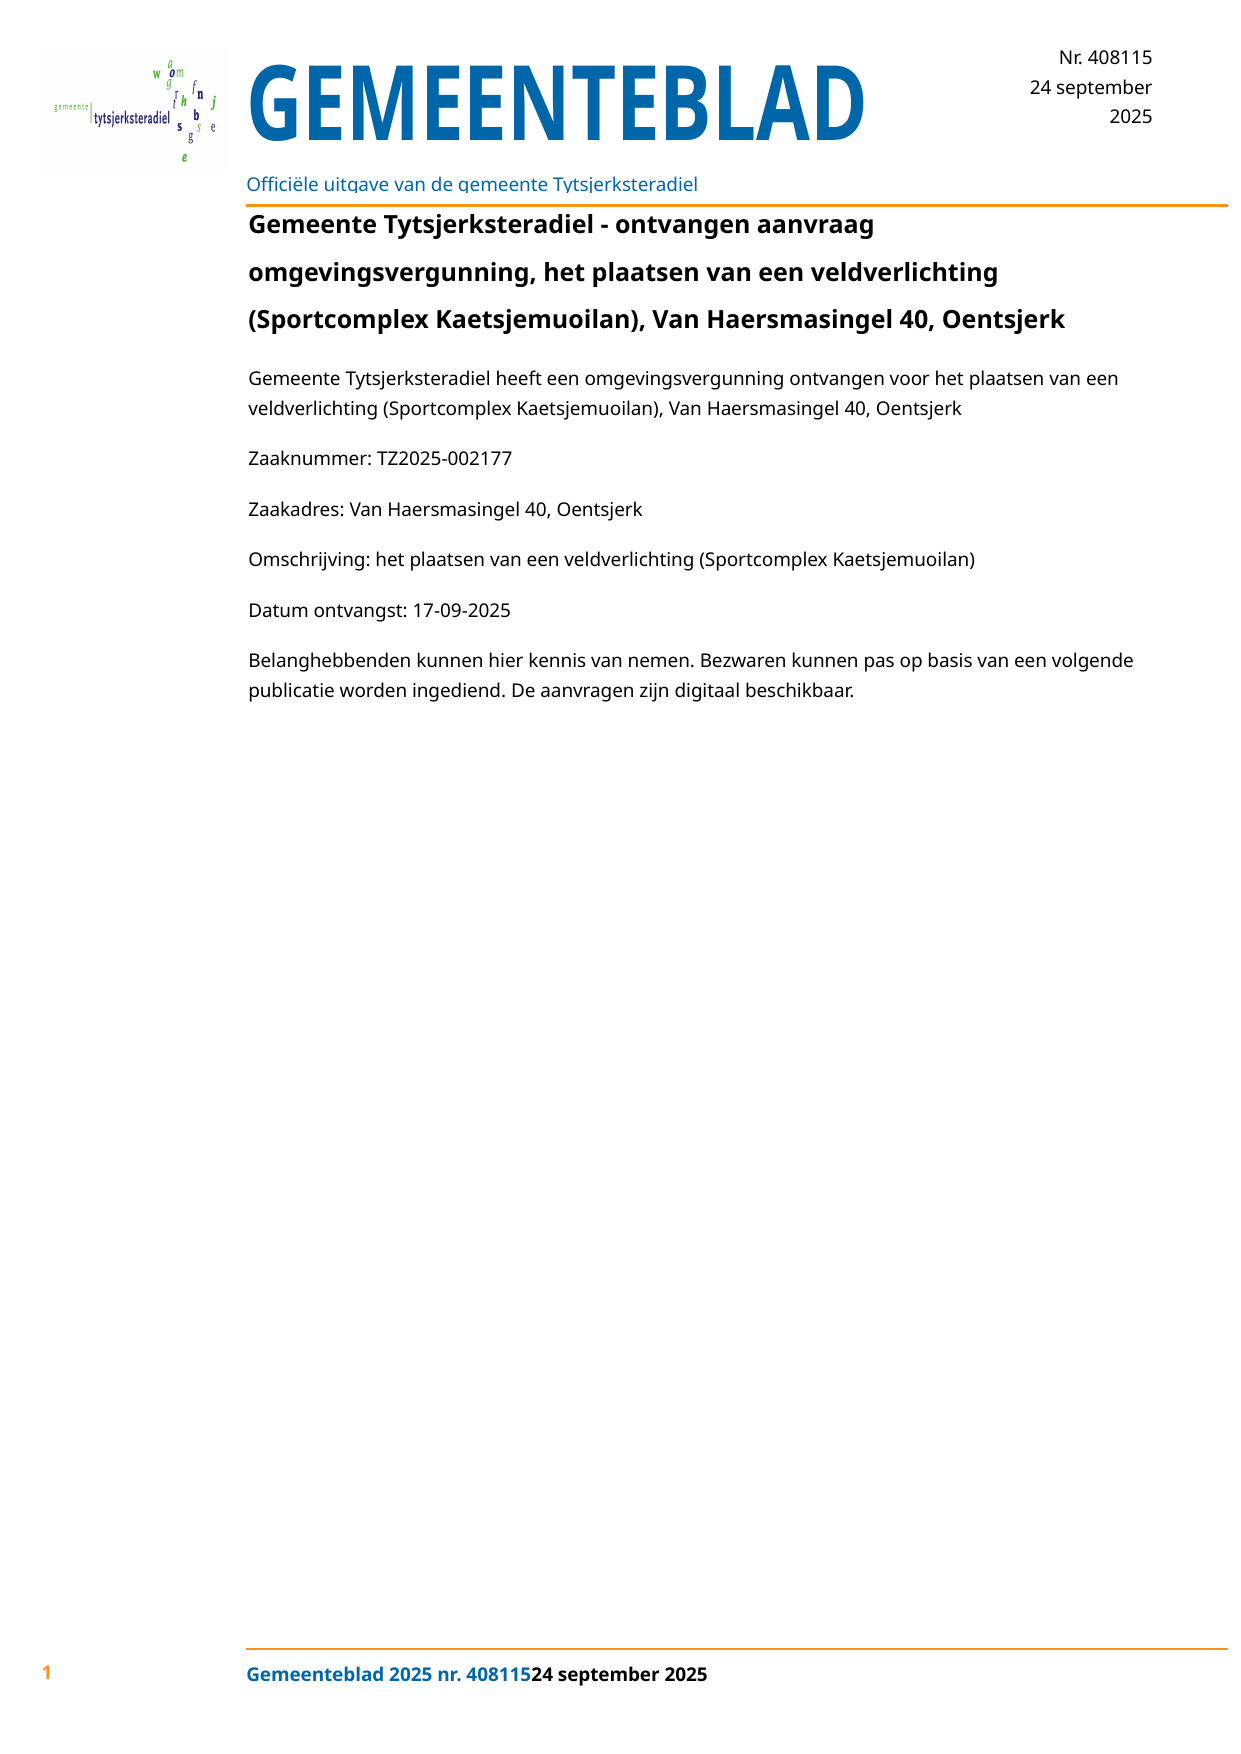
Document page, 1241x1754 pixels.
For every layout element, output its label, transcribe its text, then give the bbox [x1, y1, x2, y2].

text Gemeente Tytsjerksteradiel heeft een omgevingsvergunning ontvangen voor het plaatsen van een veldverlichting (Sportcomplex Kaetsjemuoilan), Van Haersmasingel 40, Oentsjerk [248, 366, 1152, 421]
picture [41, 47, 231, 172]
text Zaakadres: Van Haersmasingel 40, Oentsjerk [248, 496, 1152, 522]
text Belanghebbenden kunnen hier kennis van nemen. Bezwaren kunnen pas op basis van een volgende publicatie worden ingediend. De aanvragen zijn digitaal beschikbaar. [248, 647, 1152, 702]
text Zaaknummer: TZ2025-002177 [248, 446, 1152, 471]
text Datum ontvangst: 17-09-2025 [248, 597, 1152, 622]
text Omschrijving: het plaatsen van een veldverlichting (Sportcomplex Kaetsjemuoilan) [248, 546, 1152, 572]
text Gemeente Tytsjerksteradiel - ontvangen aanvraag omgevingsvergunning, het plaatsen van een veldverlichting (Sportcomplex Kaetsjemuoilan), Van Haersmasingel 40, Oentsjerk [248, 207, 1152, 336]
